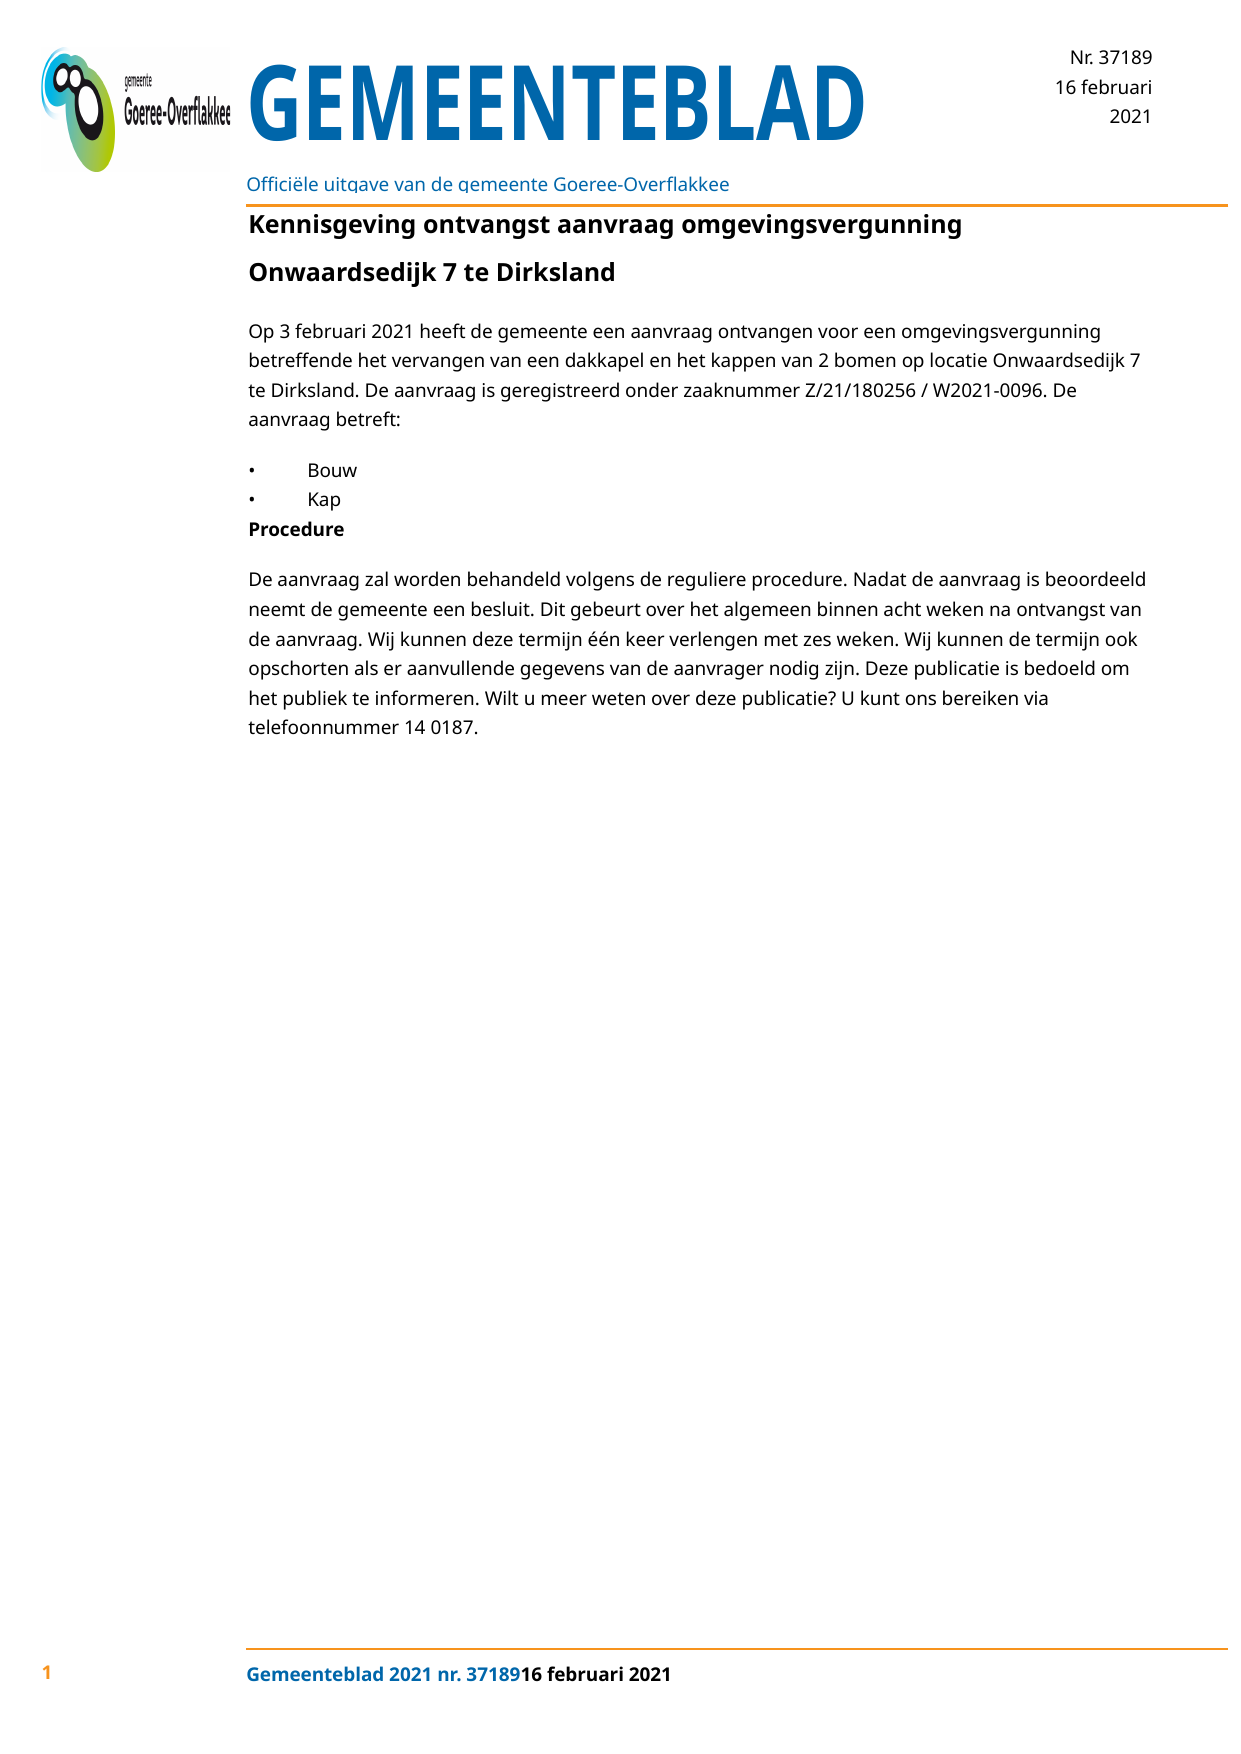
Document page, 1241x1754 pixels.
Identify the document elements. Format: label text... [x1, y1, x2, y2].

text Op 3 februari 2021 heeft de gemeente een aanvraag ontvangen voor een omgevingsvergunning betreffende het vervangen van een dakkapel en het kappen van 2 bomen op locatie Onwaardsedijk 7 te Dirksland. De aanvraag is geregistreerd onder zaaknummer Z/21/180256 / W2021-0096. De aanvraag betreft: [248, 318, 1152, 432]
list Bouw [248, 457, 1152, 483]
text Procedure [248, 516, 1152, 542]
picture [41, 47, 231, 172]
list Kap [248, 487, 1152, 512]
text De aanvraag zal worden behandeld volgens de reguliere procedure. Nadat de aanvraag is beoordeeld neemt de gemeente een besluit. Dit gebeurt over het algemeen binnen acht weken na ontvangst van de aanvraag. Wij kunnen deze termijn één keer verlengen met zes weken. Wij kunnen de termijn ook opschorten als er aanvullende gegevens van de aanvrager nodig zijn. Deze publicatie is bedoeld om het publiek te informeren. Wilt u meer weten over deze publicatie? U kunt ons bereiken via telefoonnummer 14 0187. [248, 567, 1152, 740]
text Kennisgeving ontvangst aanvraag omgevingsvergunning Onwaardsedijk 7 te Dirksland [248, 207, 1152, 288]
